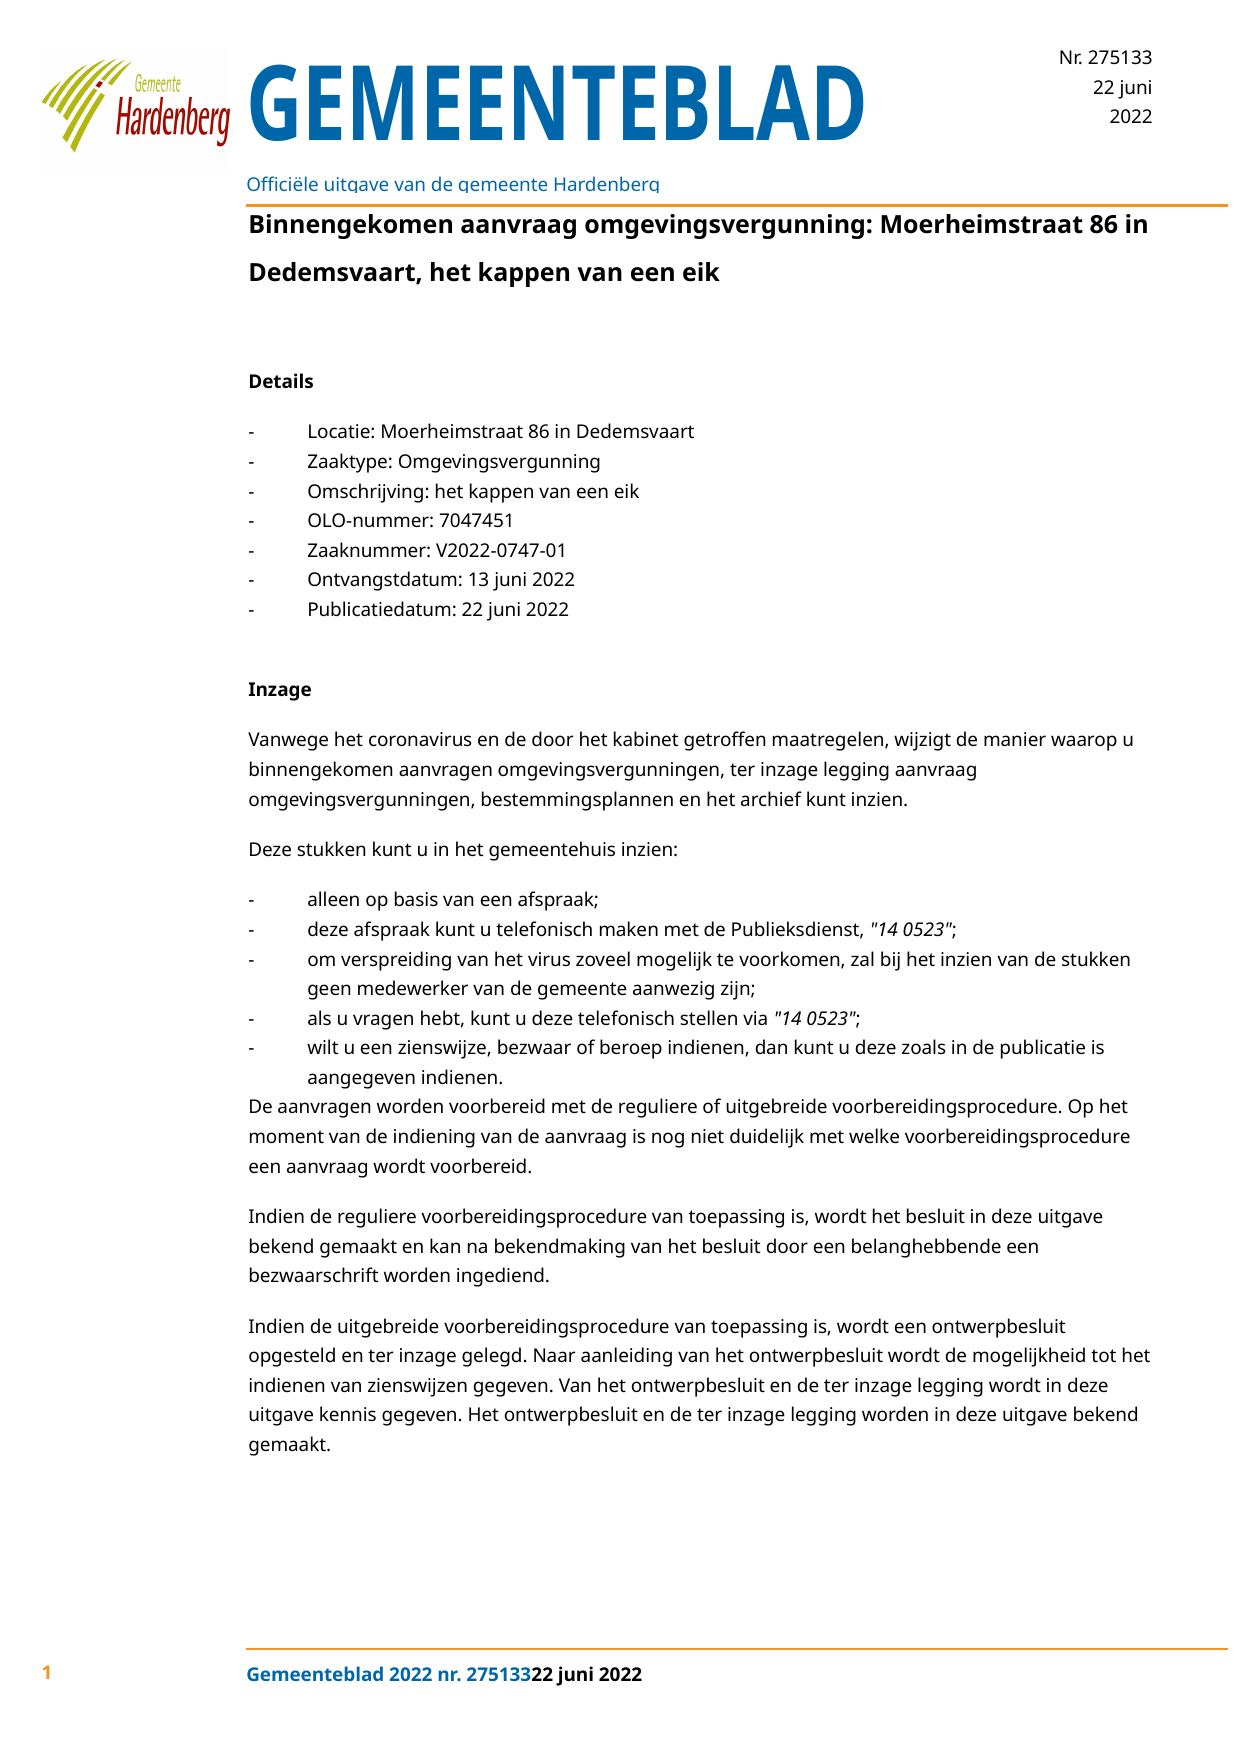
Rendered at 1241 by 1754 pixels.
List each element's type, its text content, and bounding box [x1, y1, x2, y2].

list als u vragen hebt, kunt u deze telefonisch stellen via "14 0523"; [248, 1005, 1152, 1031]
list om verspreiding van het virus zoveel mogelijk te voorkomen, zal bij het inzien van de stukken geen medewerker van de gemeente aanwezig zijn; [248, 946, 1152, 1001]
list Ontvangstdatum: 13 juni 2022 [248, 567, 1152, 592]
list OLO-nummer: 7047451 [248, 507, 1152, 533]
list alleen op basis van een afspraak; [248, 887, 1152, 912]
text Details [248, 368, 1152, 394]
text Inzage [248, 676, 1152, 702]
list Zaaknummer: V2022-0747-01 [248, 537, 1152, 563]
list wilt u een zienswijze, bezwaar of beroep indienen, dan kunt u deze zoals in de publicatie is aangegeven indienen. [248, 1034, 1152, 1090]
text Indien de reguliere voorbereidingsprocedure van toepassing is, wordt het besluit in deze uitgave bekend gemaakt en kan na bekendmaking van het besluit door een belanghebbende een bezwaarschrift worden ingediend. [248, 1203, 1152, 1288]
text Binnengekomen aanvraag omgevingsvergunning: Moerheimstraat 86 in Dedemsvaart, het kappen van een eik [248, 207, 1152, 288]
list Omschrijving: het kappen van een eik [248, 478, 1152, 504]
list Locatie: Moerheimstraat 86 in Dedemsvaart [248, 419, 1152, 444]
list Publicatiedatum: 22 juni 2022 [248, 596, 1152, 622]
text De aanvragen worden voorbereid met de reguliere of uitgebreide voorbereidingsprocedure. Op het moment van de indiening van de aanvraag is nog niet duidelijk met welke voorbereidingsprocedure een aanvraag wordt voorbereid. [248, 1094, 1152, 1179]
picture [41, 47, 231, 172]
list Zaaktype: Omgevingsvergunning [248, 448, 1152, 474]
list deze afspraak kunt u telefonisch maken met de Publieksdienst, "14 0523"; [248, 916, 1152, 942]
text Deze stukken kunt u in het gemeentehuis inzien: [248, 836, 1152, 862]
text Indien de uitgebreide voorbereidingsprocedure van toepassing is, wordt een ontwerpbesluit opgesteld en ter inzage gelegd. Naar aanleiding van het ontwerpbesluit wordt de mogelijkheid tot het indienen van zienswijzen gegeven. Van het ontwerpbesluit en de ter inzage legging wordt in deze uitgave kennis gegeven. Het ontwerpbesluit en de ter inzage legging worden in deze uitgave bekend gemaakt. [248, 1313, 1152, 1457]
text Vanwege het coronavirus en de door het kabinet getroffen maatregelen, wijzigt de manier waarop u binnengekomen aanvragen omgevingsvergunningen, ter inzage legging aanvraag omgevingsvergunningen, bestemmingsplannen en het archief kunt inzien. [248, 727, 1152, 812]
